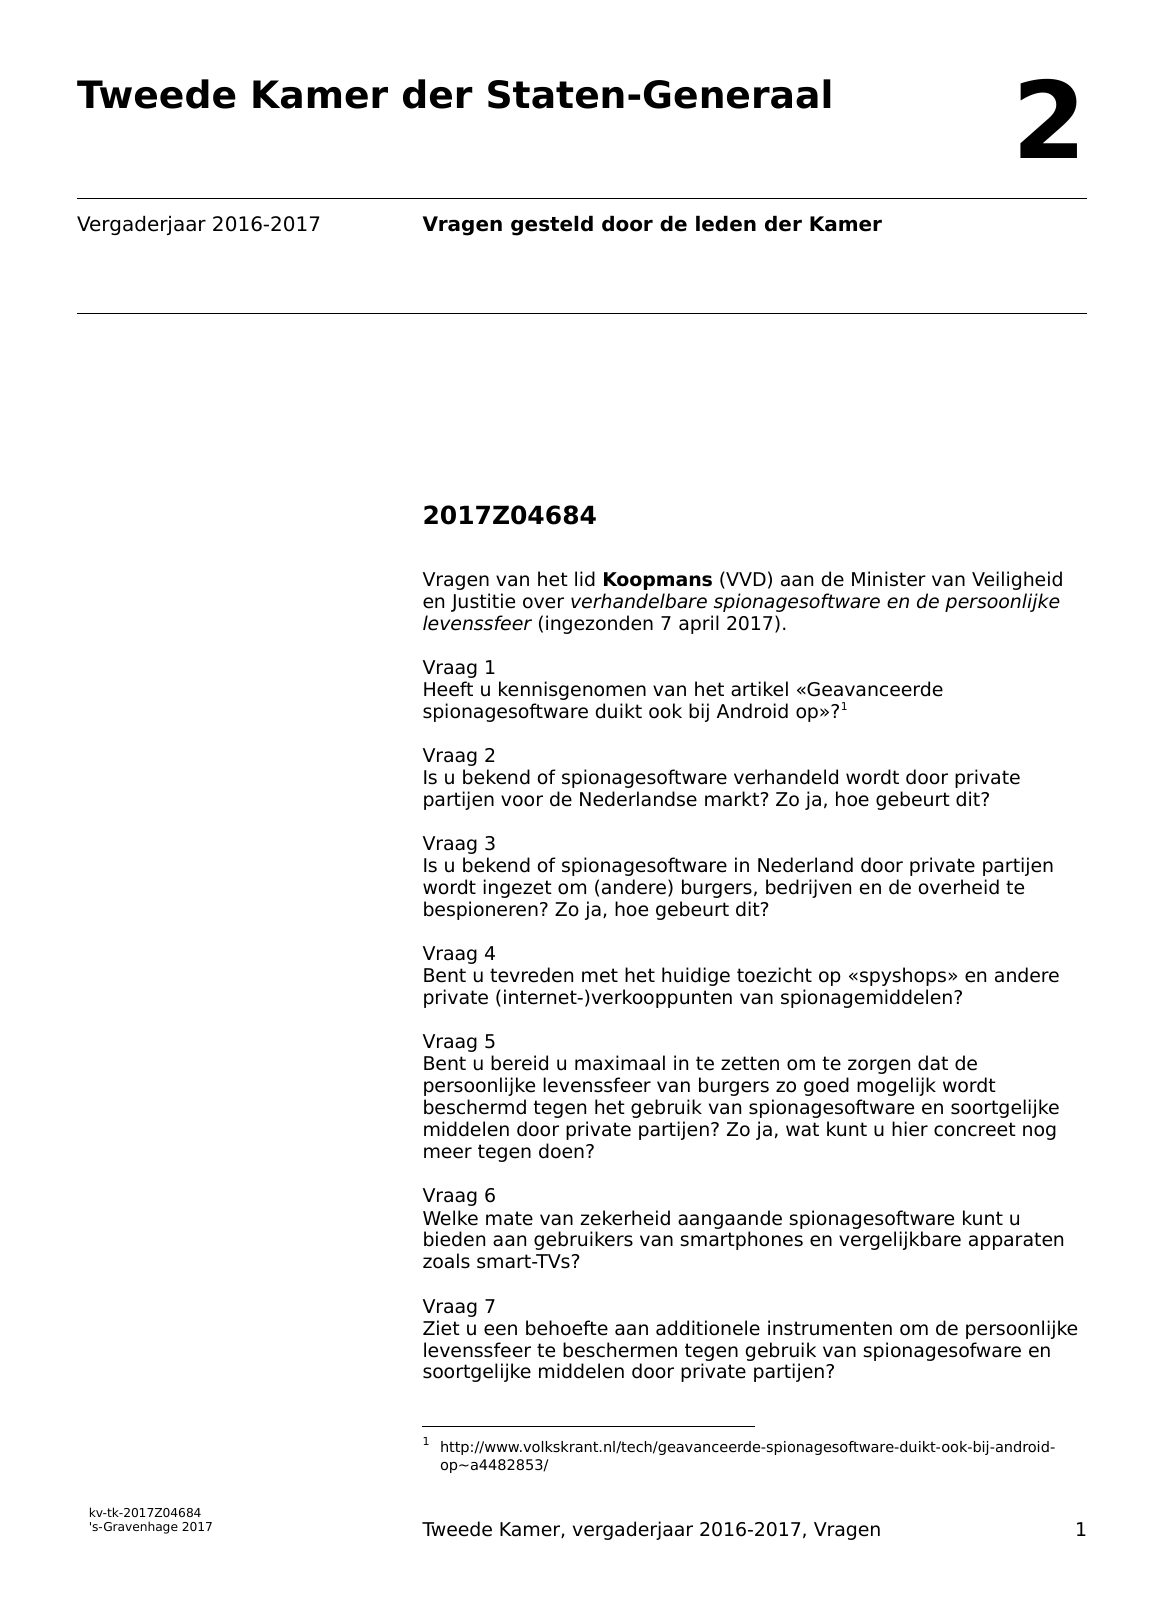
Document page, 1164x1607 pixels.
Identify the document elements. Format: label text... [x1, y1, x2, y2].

text kv-tk-2017Z04684 [88, 1506, 323, 1520]
text Vraag 5 [422, 1031, 1087, 1053]
table_header 2 [886, 59, 1087, 198]
text Vraag 1 [422, 657, 1087, 679]
table_cell Vragen gesteld door de leden der Kamer [422, 199, 1087, 313]
text Vraag 3 [422, 833, 1087, 855]
text Vraag 2 [422, 745, 1087, 767]
text Vragen van het lid Koopmans (VVD) aan de Minister van Veiligheid en Justitie over verhandelbare spionagesoftware en de persoonlijke levenssfeer (ingezonden 7 april 2017). [422, 569, 1087, 635]
text Vraag 7 [422, 1296, 1087, 1317]
text Bent u tevreden met het huidige toezicht op «spyshops» en andere private (internet-)verkooppunten van spionagemiddelen? [422, 965, 1087, 1009]
text Welke mate van zekerheid aangaande spionagesoftware kunt u bieden aan gebruikers van smartphones en vergelijkbare apparaten zoals smart-TVs? [422, 1207, 1087, 1273]
text Ziet u een behoefte aan additionele instrumenten om de persoonlijke levenssfeer te beschermen tegen gebruik van spionagesofware en soortgelijke middelen door private partijen? [422, 1317, 1087, 1383]
text Bent u bereid u maximaal in te zetten om te zorgen dat de persoonlijke levenssfeer van burgers zo goed mogelijk wordt beschermd tegen het gebruik van spionagesoftware en soortgelijke middelen door private partijen? Zo ja, wat kunt u hier concreet nog meer tegen doen? [422, 1053, 1087, 1163]
text 's-Gravenhage 2017 [88, 1520, 323, 1534]
text Is u bekend of spionagesoftware verhandeld wordt door private partijen voor de Nederlandse markt? Zo ja, hoe gebeurt dit? [422, 767, 1087, 811]
text http://www.volkskrant.nl/tech/geavanceerde-spionagesoftware-duikt-ook-bij-android-op~a4482853/ [422, 1435, 1087, 1474]
text Vraag 6 [422, 1185, 1087, 1207]
table_cell Vergaderjaar 2016-2017 [77, 199, 422, 313]
text Vraag 4 [422, 943, 1087, 965]
table_header Tweede Kamer der Staten-Generaal [77, 59, 886, 198]
text 2017Z04684 [422, 501, 1087, 531]
text Is u bekend of spionagesoftware in Nederland door private partijen wordt ingezet om (andere) burgers, bedrijven en de overheid te bespioneren? Zo ja, hoe gebeurt dit? [422, 855, 1087, 921]
text Heeft u kennisgenomen van het artikel «Geavanceerde spionagesoftware duikt ook bij Android op»? [422, 679, 1087, 723]
